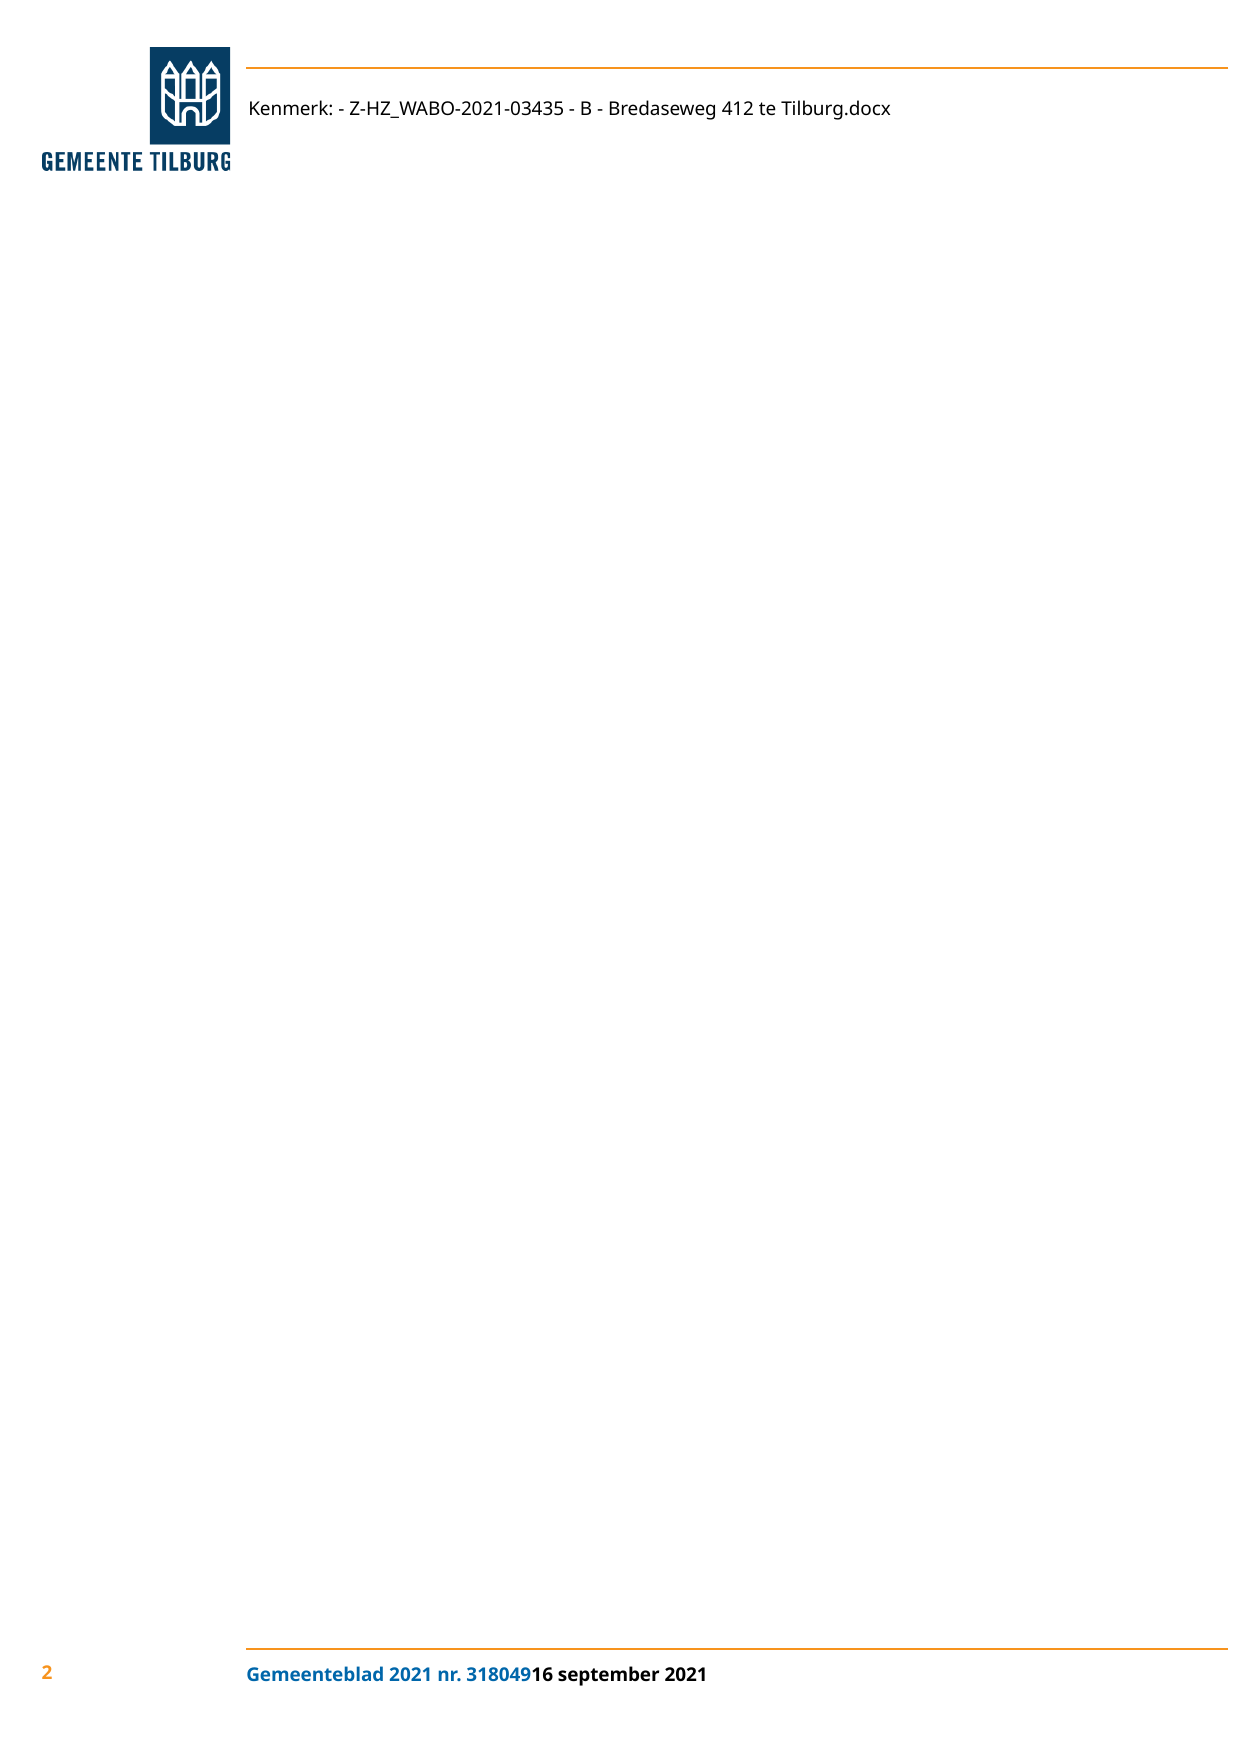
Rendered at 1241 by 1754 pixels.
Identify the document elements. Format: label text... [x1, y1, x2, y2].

text Kenmerk: - Z-HZ_WABO-2021-03435 - B - Bredaseweg 412 te Tilburg.docx [248, 95, 1152, 121]
picture [41, 47, 231, 172]
